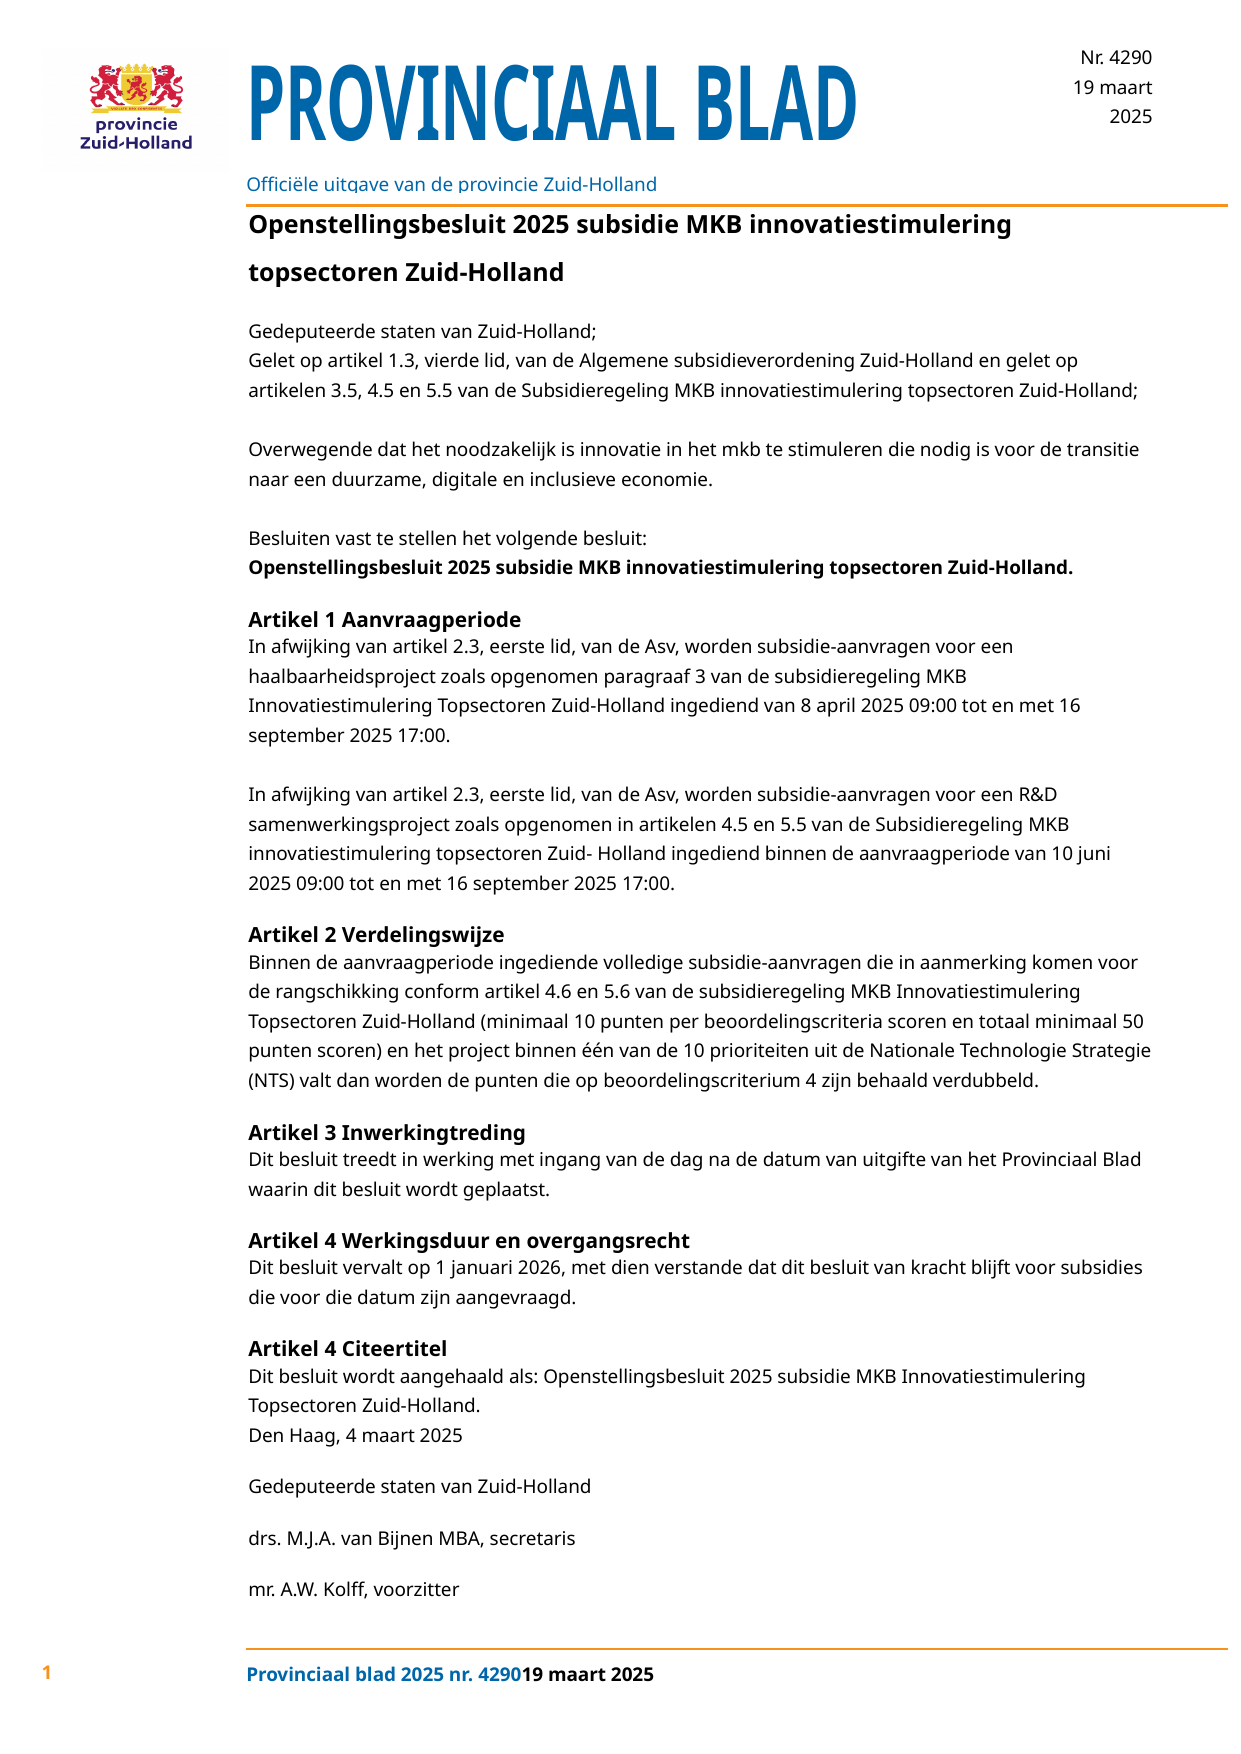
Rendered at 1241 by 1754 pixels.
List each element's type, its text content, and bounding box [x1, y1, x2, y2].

text Gedeputeerde staten van Zuid-Holland [248, 1474, 1152, 1499]
picture [41, 47, 231, 172]
text mr. A.W. Kolff, voorzitter [248, 1577, 1152, 1602]
text Gedeputeerde staten van Zuid-Holland; [248, 318, 1152, 344]
text Besluiten vast te stellen het volgende besluit: [248, 525, 1152, 551]
text In afwijking van artikel 2.3, eerste lid, van de Asv, worden subsidie-aanvragen voor een R&D samenwerkingsproject zoals opgenomen in artikelen 4.5 en 5.5 van de Subsidieregeling MKB innovatiestimulering topsectoren Zuid- Holland ingediend binnen de aanvraagperiode van 10 juni 2025 09:00 tot en met 16 september 2025 17:00. [248, 781, 1152, 896]
text In afwijking van artikel 2.3, eerste lid, van de Asv, worden subsidie-aanvragen voor een haalbaarheidsproject zoals opgenomen paragraaf 3 van de subsidieregeling MKB Innovatiestimulering Topsectoren Zuid-Holland ingediend van 8 april 2025 09:00 tot en met 16 september 2025 17:00. [248, 633, 1152, 748]
text Dit besluit vervalt op 1 januari 2026, met dien verstande dat dit besluit van kracht blijft voor subsidies die voor die datum zijn aangevraagd. [248, 1254, 1152, 1310]
text drs. M.J.A. van Bijnen MBA, secretaris [248, 1525, 1152, 1551]
text Artikel 4 Citeertitel [248, 1334, 1152, 1363]
text Den Haag, 4 maart 2025 [248, 1422, 1152, 1448]
text Artikel 3 Inwerkingtreding [248, 1118, 1152, 1146]
text Dit besluit treedt in werking met ingang van de dag na de datum van uitgifte van het Provinciaal Blad waarin dit besluit wordt geplaatst. [248, 1146, 1152, 1201]
text Artikel 1 Aanvraagperiode [248, 605, 1152, 633]
text Binnen de aanvraagperiode ingediende volledige subsidie-aanvragen die in aanmerking komen voor de rangschikking conform artikel 4.6 en 5.6 van de subsidieregeling MKB Innovatiestimulering Topsectoren Zuid-Holland (minimaal 10 punten per beoordelingscriteria scoren en totaal minimaal 50 punten scoren) en het project binnen één van de 10 prioriteiten uit de Nationale Technologie Strategie (NTS) valt dan worden de punten die op beoordelingscriterium 4 zijn behaald verdubbeld. [248, 949, 1152, 1093]
text Dit besluit wordt aangehaald als: Openstellingsbesluit 2025 subsidie MKB Innovatiestimulering Topsectoren Zuid-Holland. [248, 1363, 1152, 1418]
text Gelet op artikel 1.3, vierde lid, van de Algemene subsidieverordening Zuid-Holland en gelet op artikelen 3.5, 4.5 en 5.5 van de Subsidieregeling MKB innovatiestimulering topsectoren Zuid-Holland; [248, 347, 1152, 403]
text Openstellingsbesluit 2025 subsidie MKB innovatiestimulering topsectoren Zuid-Holland [248, 207, 1152, 288]
text Artikel 4 Werkingsduur en overgangsrecht [248, 1226, 1152, 1254]
text Artikel 2 Verdelingswijze [248, 921, 1152, 949]
text Openstellingsbesluit 2025 subsidie MKB innovatiestimulering topsectoren Zuid-Holland. [248, 554, 1152, 580]
text Overwegende dat het noodzakelijk is innovatie in het mkb te stimuleren die nodig is voor de transitie naar een duurzame, digitale en inclusieve economie. [248, 436, 1152, 492]
